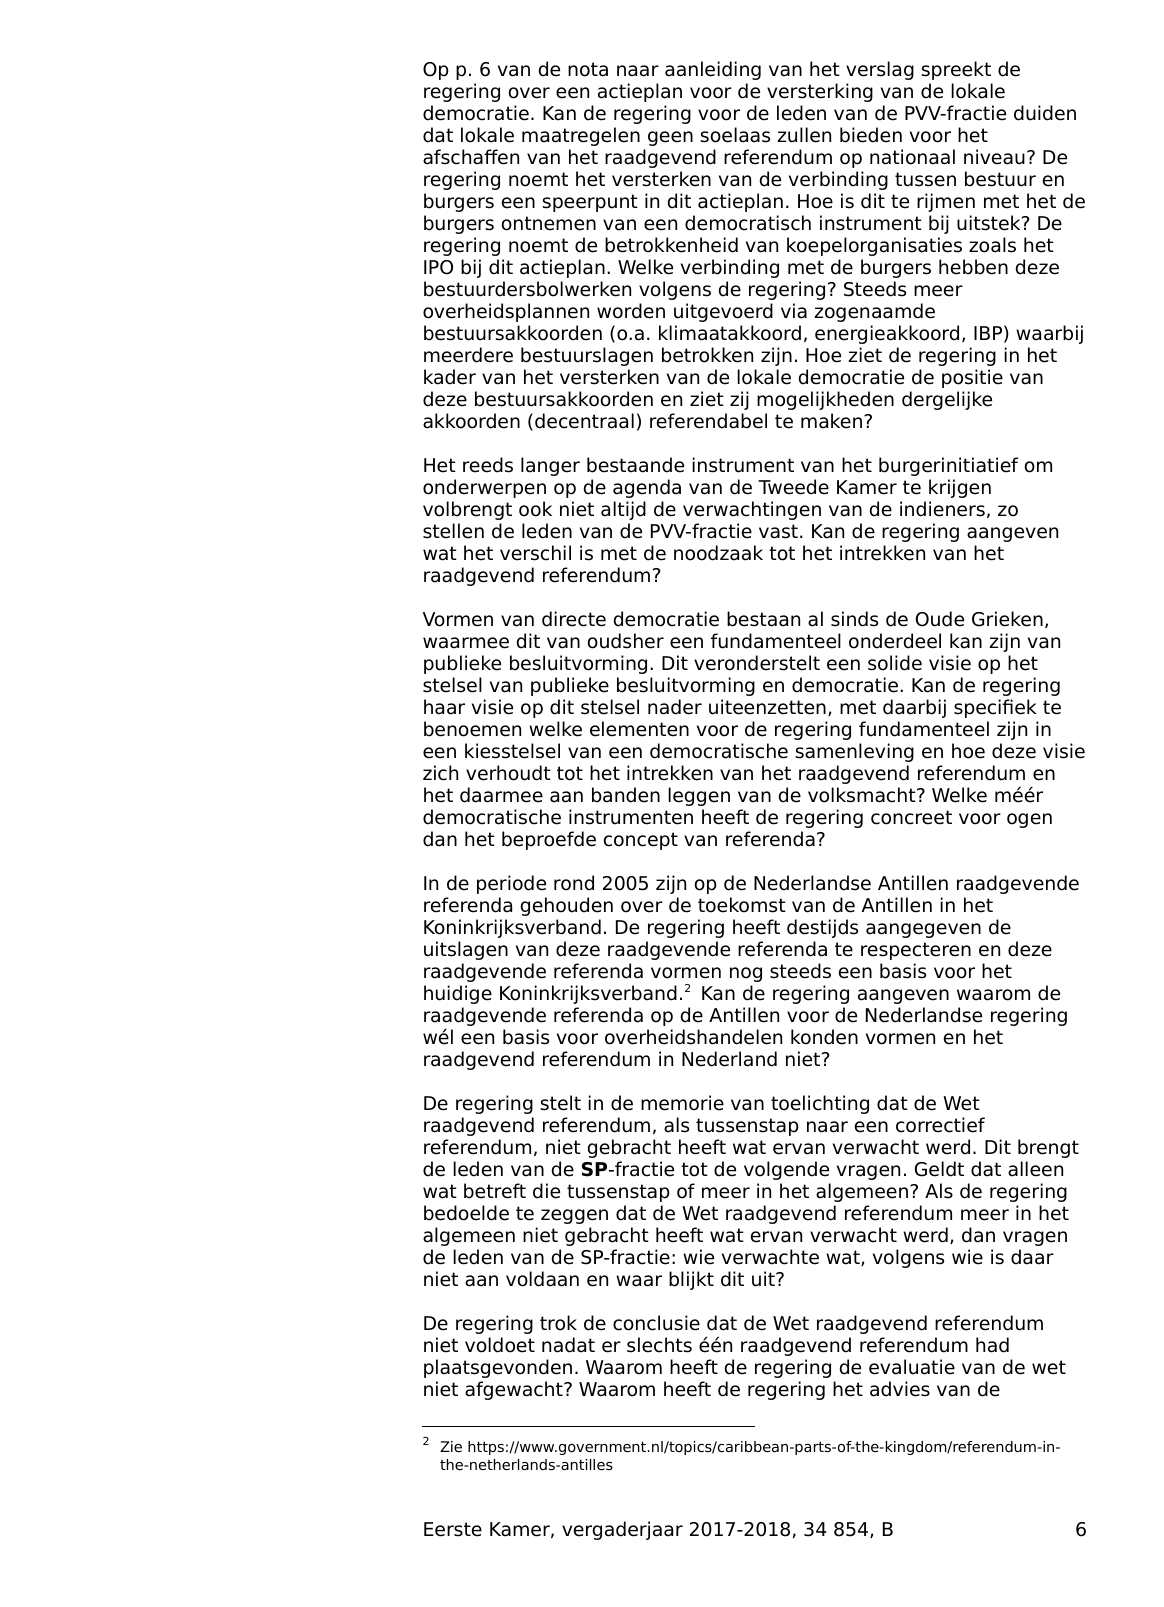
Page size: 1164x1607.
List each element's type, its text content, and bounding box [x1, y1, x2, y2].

text Zie https://www.government.nl/topics/caribbean-parts-of-the-kingdom/referendum-in-the-netherlands-antilles [422, 1435, 1087, 1474]
text Op p. 6 van de nota naar aanleiding van het verslag spreekt de regering over een actieplan voor de versterking van de lokale democratie. Kan de regering voor de leden van de PVV-fractie duiden dat lokale maatregelen geen soelaas zullen bieden voor het afschaffen van het raadgevend referendum op nationaal niveau? De regering noemt het versterken van de verbinding tussen bestuur en burgers een speerpunt in dit actieplan. Hoe is dit te rijmen met het de burgers ontnemen van een democratisch instrument bij uitstek? De regering noemt de betrokkenheid van koepelorganisaties zoals het IPO bij dit actieplan. Welke verbinding met de burgers hebben deze bestuurdersbolwerken volgens de regering? Steeds meer overheidsplannen worden uitgevoerd via zogenaamde bestuursakkoorden (o.a. klimaatakkoord, energieakkoord, IBP) waarbij meerdere bestuurslagen betrokken zijn. Hoe ziet de regering in het kader van het versterken van de lokale democratie de positie van deze bestuursakkoorden en ziet zij mogelijkheden dergelijke akkoorden (decentraal) referendabel te maken? [422, 59, 1087, 433]
text Het reeds langer bestaande instrument van het burgerinitiatief om onderwerpen op de agenda van de Tweede Kamer te krijgen volbrengt ook niet altijd de verwachtingen van de indieners, zo stellen de leden van de PVV-fractie vast. Kan de regering aangeven wat het verschil is met de noodzaak tot het intrekken van het raadgevend referendum? [422, 455, 1087, 587]
text Vormen van directe democratie bestaan al sinds de Oude Grieken, waarmee dit van oudsher een fundamenteel onderdeel kan zijn van publieke besluitvorming. Dit veronderstelt een solide visie op het stelsel van publieke besluitvorming en democratie. Kan de regering haar visie op dit stelsel nader uiteenzetten, met daarbij specifiek te benoemen welke elementen voor de regering fundamenteel zijn in een kiesstelsel van een democratische samenleving en hoe deze visie zich verhoudt tot het intrekken van het raadgevend referendum en het daarmee aan banden leggen van de volksmacht? Welke méér democratische instrumenten heeft de regering concreet voor ogen dan het beproefde concept van referenda? [422, 609, 1087, 851]
text De regering trok de conclusie dat de Wet raadgevend referendum niet voldoet nadat er slechts één raadgevend referendum had plaatsgevonden. Waarom heeft de regering de evaluatie van de wet niet afgewacht? Waarom heeft de regering het advies van de [422, 1313, 1087, 1401]
text In de periode rond 2005 zijn op de Nederlandse Antillen raadgevende referenda gehouden over de toekomst van de Antillen in het Koninkrijksverband. De regering heeft destijds aangegeven de uitslagen van deze raadgevende referenda te respecteren en deze raadgevende referenda vormen nog steeds een basis voor het huidige Koninkrijksverband. Kan de regering aangeven waarom de raadgevende referenda op de Antillen voor de Nederlandse regering wél een basis voor overheidshandelen konden vormen en het raadgevend referendum in Nederland niet? [422, 873, 1087, 1071]
text De regering stelt in de memorie van toelichting dat de Wet raadgevend referendum, als tussenstap naar een correctief referendum, niet gebracht heeft wat ervan verwacht werd. Dit brengt de leden van de SP-fractie tot de volgende vragen. Geldt dat alleen wat betreft die tussenstap of meer in het algemeen? Als de regering bedoelde te zeggen dat de Wet raadgevend referendum meer in het algemeen niet gebracht heeft wat ervan verwacht werd, dan vragen de leden van de SP-fractie: wie verwachte wat, volgens wie is daar niet aan voldaan en waar blijkt dit uit? [422, 1093, 1087, 1291]
